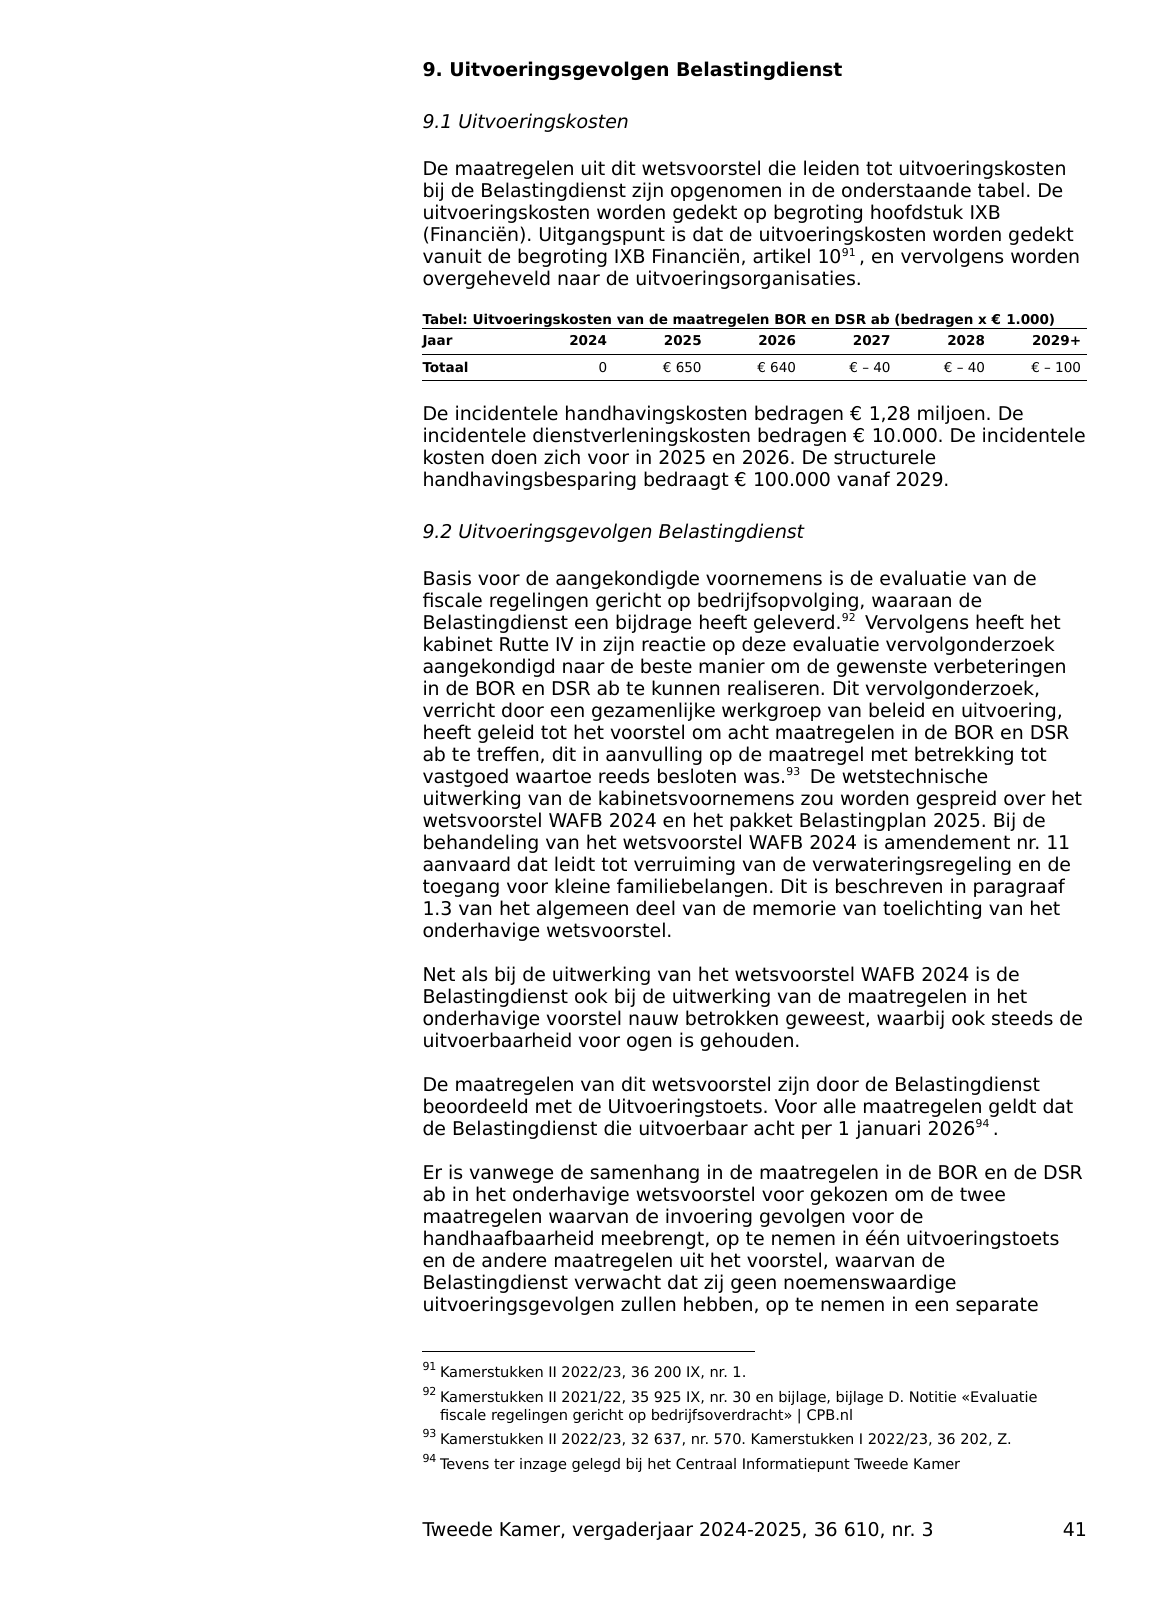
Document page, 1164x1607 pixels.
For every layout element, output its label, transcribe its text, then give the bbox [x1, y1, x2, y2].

table_cell € 640 [707, 355, 802, 380]
text De maatregelen van dit wetsvoorstel zijn door de Belastingdienst beoordeeld met de Uitvoeringstoets. Voor alle maatregelen geldt dat de Belastingdienst die uitvoerbaar acht per 1 januari 2026. [422, 1074, 1087, 1140]
table_cell 2027 [802, 329, 896, 354]
text Kamerstukken II 2021/22, 35 925 IX, nr. 30 en bijlage, bijlage D. Notitie «Evaluatie fiscale regelingen gericht op bedrijfsoverdracht» | CPB.nl [422, 1385, 1087, 1424]
table_cell € – 100 [991, 355, 1087, 380]
table_cell Totaal [422, 355, 518, 380]
table_cell 2028 [896, 329, 991, 354]
subtitle 9.2 Uitvoeringsgevolgen Belastingdienst [422, 521, 1087, 543]
table_cell 0 [518, 355, 613, 380]
subtitle 9. Uitvoeringsgevolgen Belastingdienst [422, 59, 1087, 81]
table_cell 2025 [613, 329, 707, 354]
subtitle 9.1 Uitvoeringskosten [422, 111, 1087, 133]
text Er is vanwege de samenhang in de maatregelen in de BOR en de DSR ab in het onderhavige wetsvoorstel voor gekozen om de twee maatregelen waarvan de invoering gevolgen voor de handhaafbaarheid meebrengt, op te nemen in één uitvoeringstoets en de andere maatregelen uit het voorstel, waarvan de Belastingdienst verwacht dat zij geen noemenswaardige uitvoeringsgevolgen zullen hebben, op te nemen in een separate [422, 1162, 1087, 1316]
text Kamerstukken II 2022/23, 32 637, nr. 570. Kamerstukken I 2022/23, 36 202, Z. [422, 1427, 1087, 1449]
table_cell 2029+ [991, 329, 1087, 354]
table_header Tabel: Uitvoeringskosten van de maatregelen BOR en DSR ab (bedragen x € 1.000) [422, 312, 1087, 327]
text De incidentele handhavingskosten bedragen € 1,28 miljoen. De incidentele dienstverleningskosten bedragen € 10.000. De incidentele kosten doen zich voor in 2025 en 2026. De structurele handhavingsbesparing bedraagt € 100.000 vanaf 2029. [422, 403, 1087, 491]
table_cell € – 40 [896, 355, 991, 380]
table_cell 2024 [518, 329, 613, 354]
table_cell € – 40 [802, 355, 896, 380]
table_cell 2026 [707, 329, 802, 354]
text Basis voor de aangekondigde voornemens is de evaluatie van de fiscale regelingen gericht op bedrijfsopvolging, waaraan de Belastingdienst een bijdrage heeft geleverd. Vervolgens heeft het kabinet Rutte IV in zijn reactie op deze evaluatie vervolgonderzoek aangekondigd naar de beste manier om de gewenste verbeteringen in de BOR en DSR ab te kunnen realiseren. Dit vervolgonderzoek, verricht door een gezamenlijke werkgroep van beleid en uitvoering, heeft geleid tot het voorstel om acht maatregelen in de BOR en DSR ab te treffen, dit in aanvulling op de maatregel met betrekking tot vastgoed waartoe reeds besloten was. De wetstechnische uitwerking van de kabinetsvoornemens zou worden gespreid over het wetsvoorstel WAFB 2024 en het pakket Belastingplan 2025. Bij de behandeling van het wetsvoorstel WAFB 2024 is amendement nr. 11 aanvaard dat leidt tot verruiming van de verwateringsregeling en de toegang voor kleine familiebelangen. Dit is beschreven in paragraaf 1.3 van het algemeen deel van de memorie van toelichting van het onderhavige wetsvoorstel. [422, 568, 1087, 942]
text Kamerstukken II 2022/23, 36 200 IX, nr. 1. [422, 1360, 1087, 1382]
table_cell € 650 [613, 355, 707, 380]
text Net als bij de uitwerking van het wetsvoorstel WAFB 2024 is de Belastingdienst ook bij de uitwerking van de maatregelen in het onderhavige voorstel nauw betrokken geweest, waarbij ook steeds de uitvoerbaarheid voor ogen is gehouden. [422, 964, 1087, 1052]
text Tevens ter inzage gelegd bij het Centraal Informatiepunt Tweede Kamer [422, 1452, 1087, 1474]
text De maatregelen uit dit wetsvoorstel die leiden tot uitvoeringskosten bij de Belastingdienst zijn opgenomen in de onderstaande tabel. De uitvoeringskosten worden gedekt op begroting hoofdstuk IXB (Financiën). Uitgangspunt is dat de uitvoeringskosten worden gedekt vanuit de begroting IXB Financiën, artikel 10, en vervolgens worden overgeheveld naar de uitvoeringsorganisaties. [422, 158, 1087, 290]
table_cell Jaar [422, 329, 518, 354]
